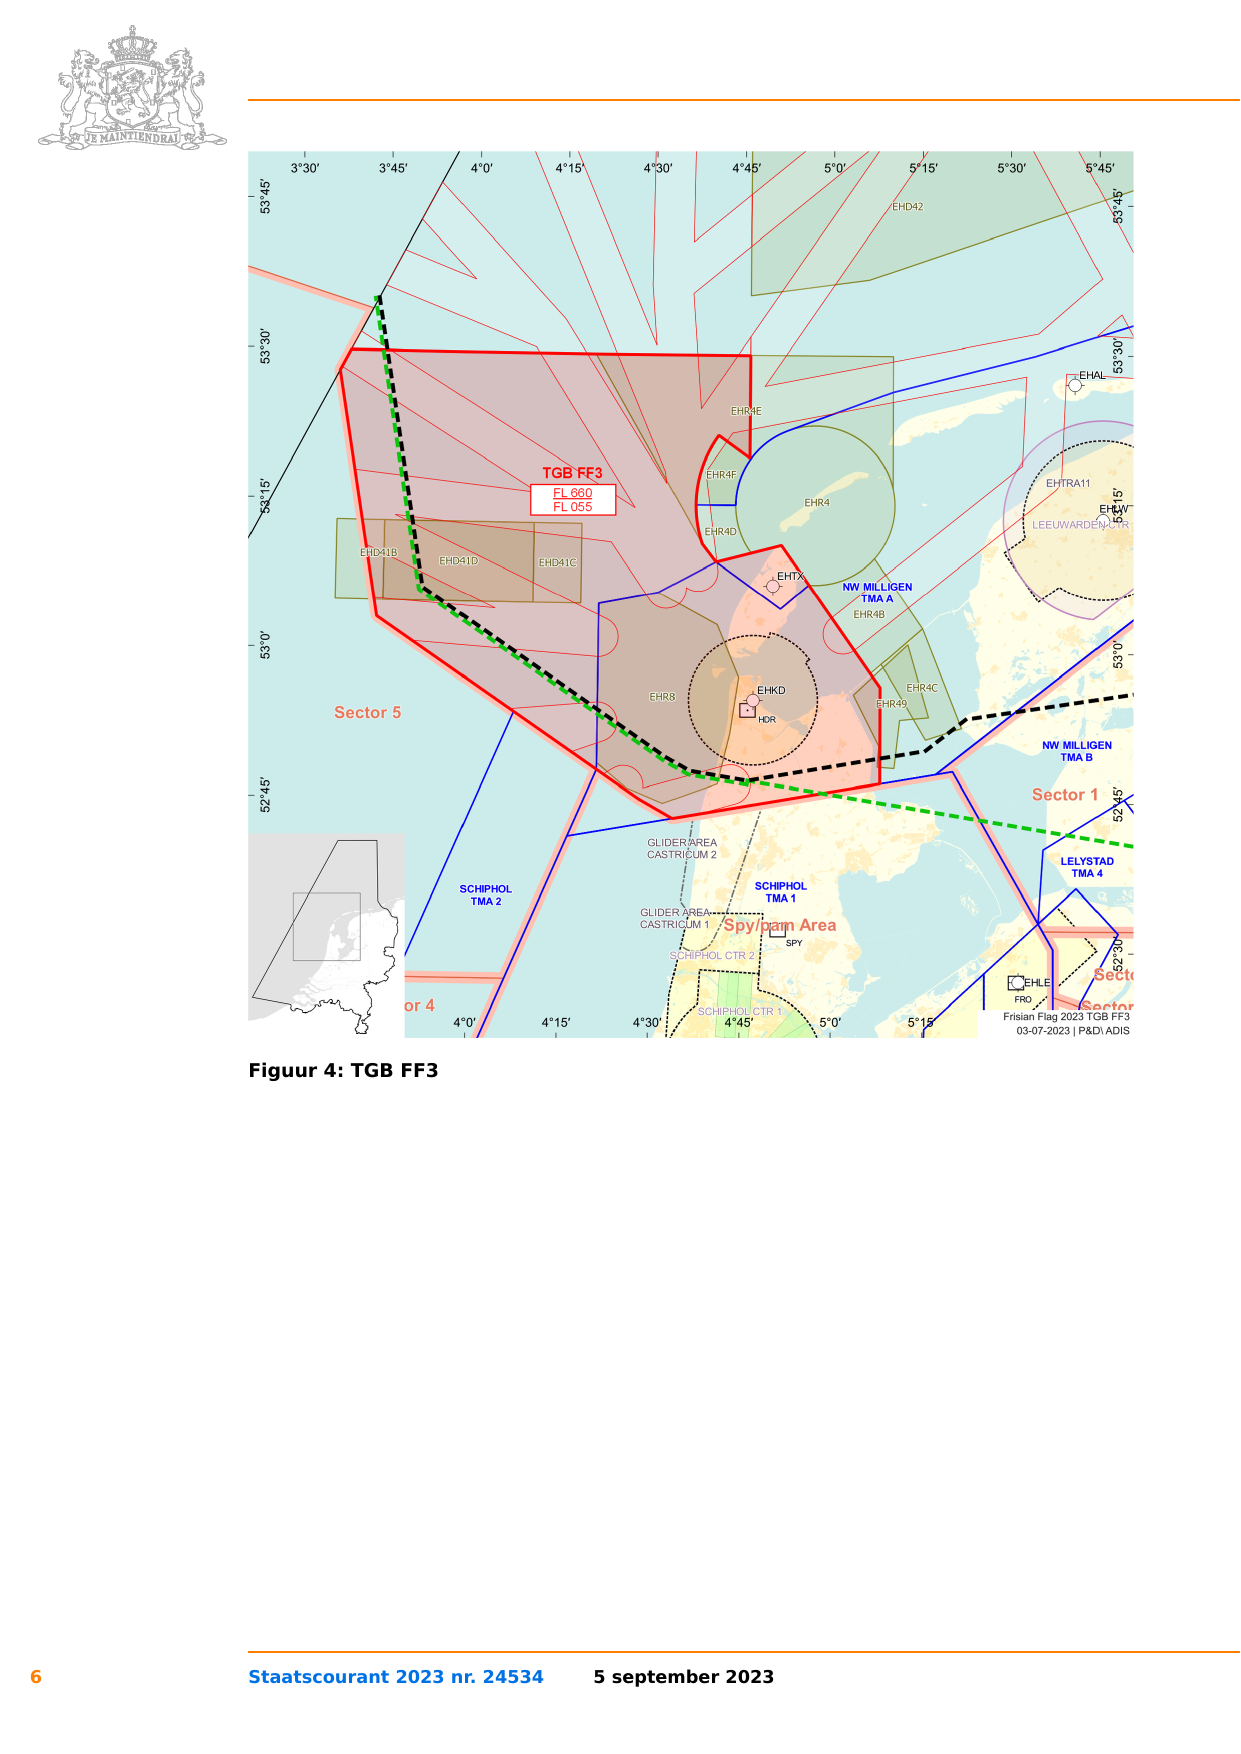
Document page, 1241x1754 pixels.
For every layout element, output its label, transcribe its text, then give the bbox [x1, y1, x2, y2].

picture [248, 151, 1134, 1038]
text Figuur 4: TGB FF3 [248, 1059, 1134, 1081]
picture [38, 25, 227, 150]
